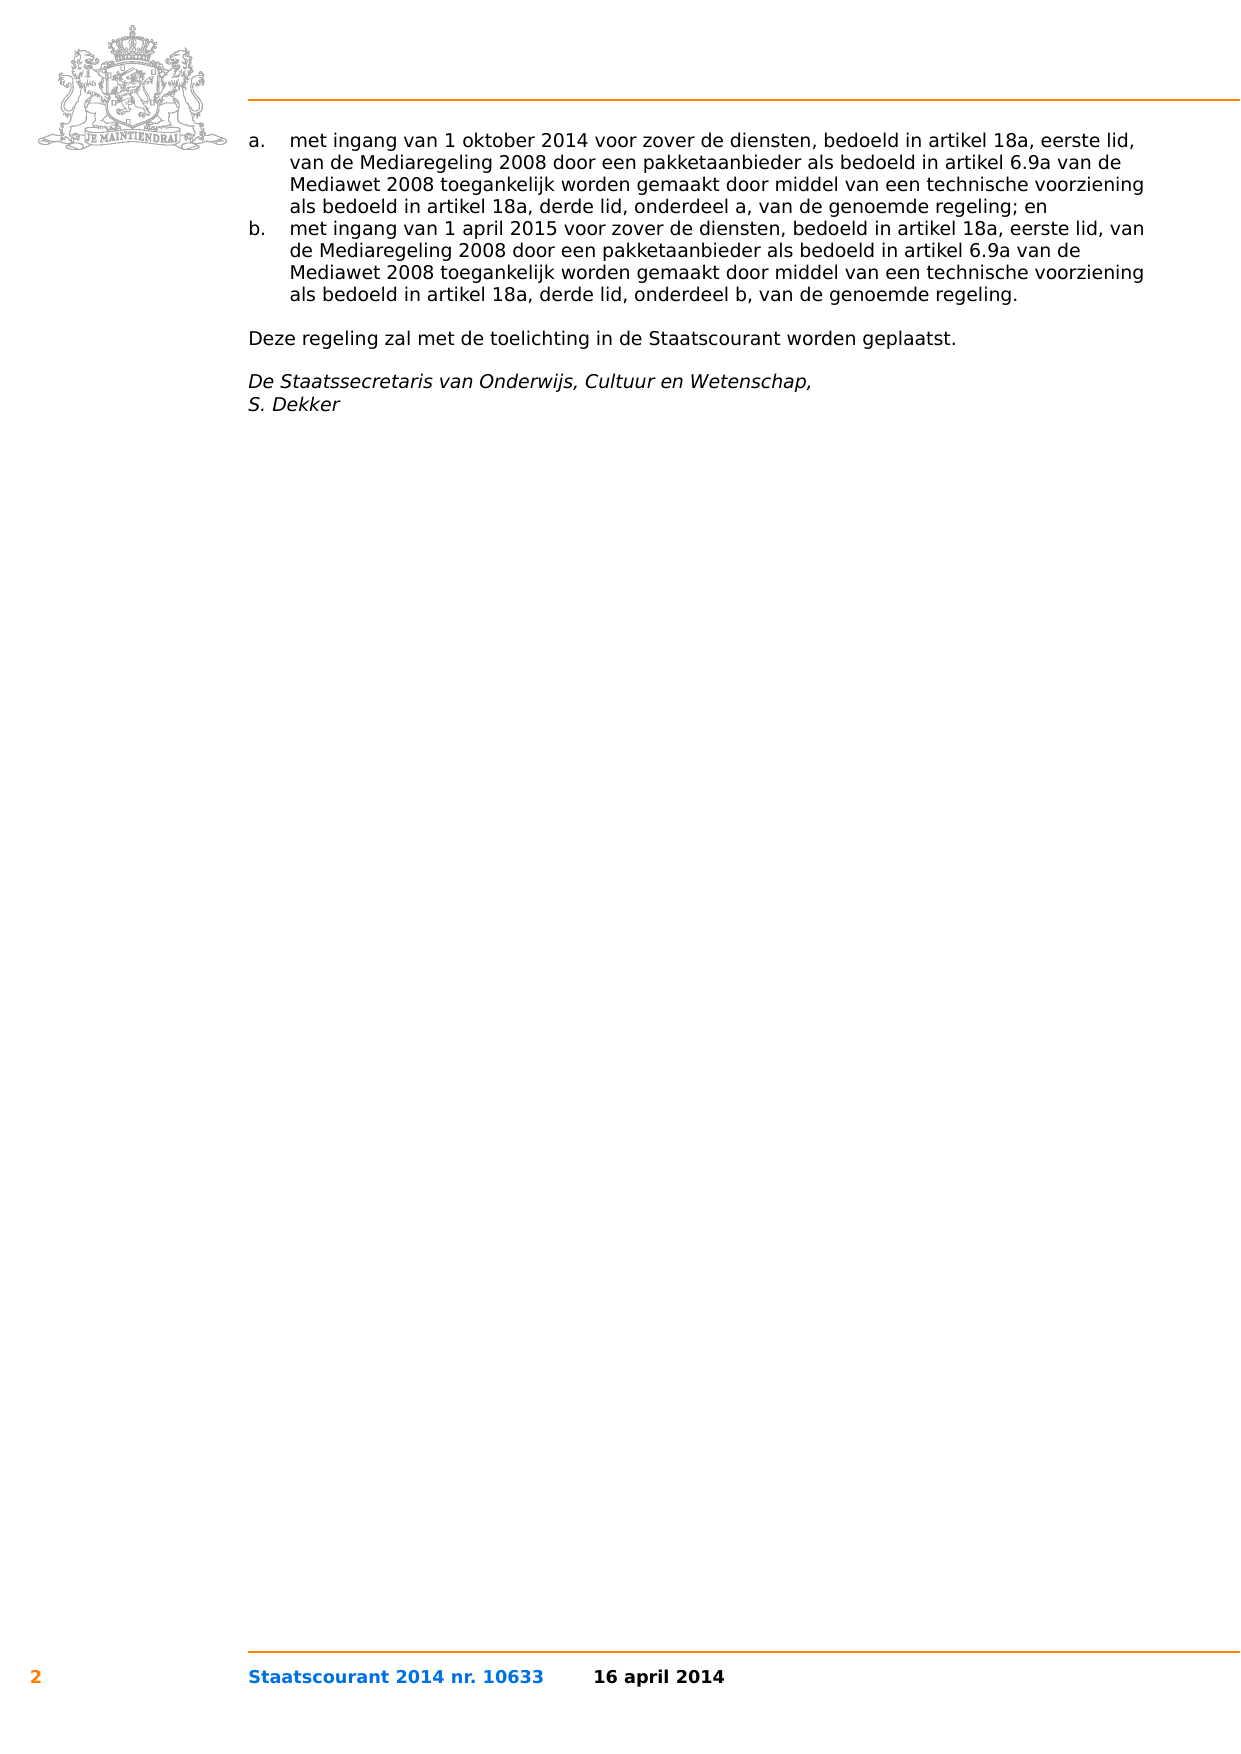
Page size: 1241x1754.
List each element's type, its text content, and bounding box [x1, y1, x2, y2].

text a. met ingang van 1 oktober 2014 voor zover de diensten, bedoeld in artikel 18a, eerste lid, van de Mediaregeling 2008 door een pakketaanbieder als bedoeld in artikel 6.9a van de Mediawet 2008 toegankelijk worden gemaakt door middel van een technische voorziening als bedoeld in artikel 18a, derde lid, onderdeel a, van de genoemde regeling; en [248, 130, 1163, 218]
text b. met ingang van 1 april 2015 voor zover de diensten, bedoeld in artikel 18a, eerste lid, van de Mediaregeling 2008 door een pakketaanbieder als bedoeld in artikel 6.9a van de Mediawet 2008 toegankelijk worden gemaakt door middel van een technische voorziening als bedoeld in artikel 18a, derde lid, onderdeel b, van de genoemde regeling. [248, 218, 1163, 306]
text De Staatssecretaris van Onderwijs, Cultuur en Wetenschap, S. Dekker [248, 371, 1163, 415]
text Deze regeling zal met de toelichting in de Staatscourant worden geplaatst. [248, 328, 1163, 349]
picture [38, 25, 227, 150]
